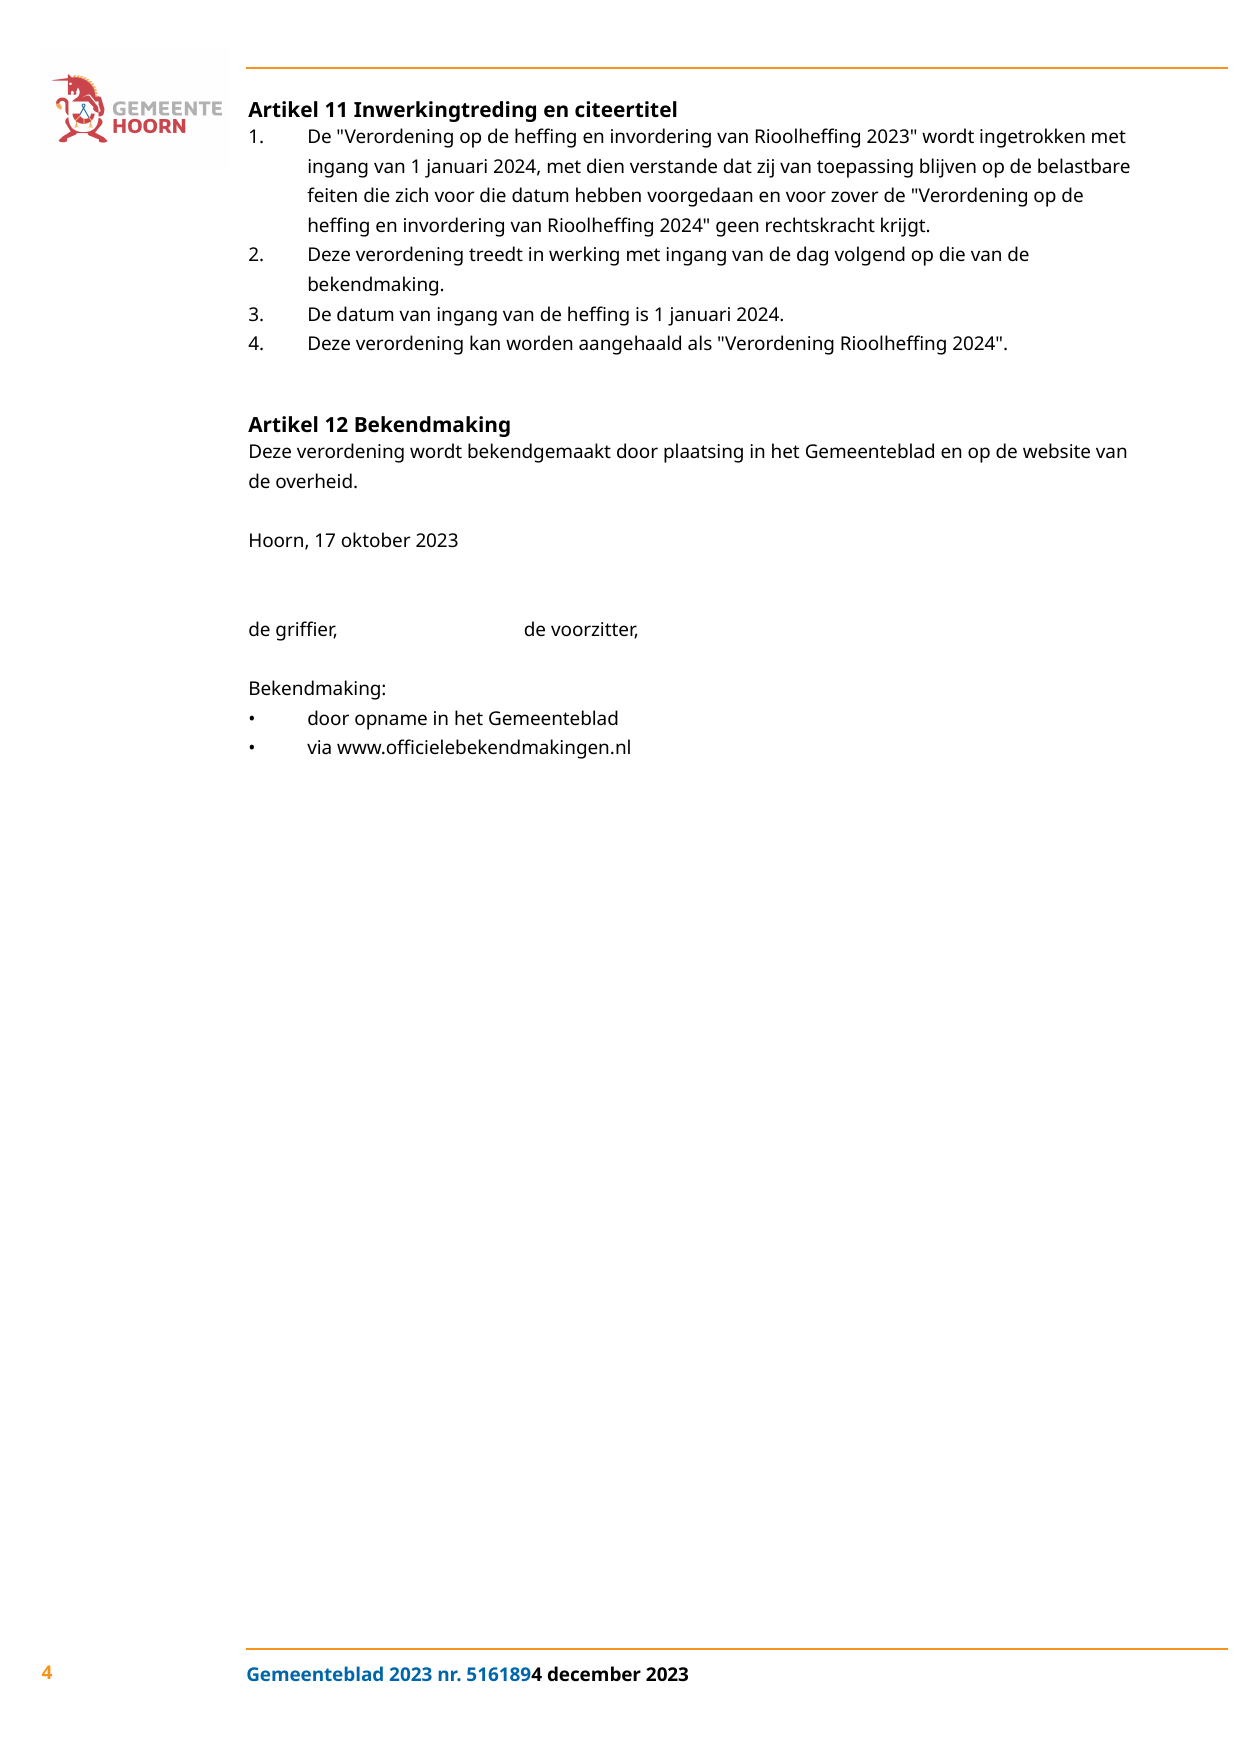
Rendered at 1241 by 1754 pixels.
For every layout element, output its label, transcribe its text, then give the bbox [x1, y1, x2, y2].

list Deze verordening kan worden aangehaald als "Verordening Rioolheffing 2024". [248, 330, 1152, 356]
text Hoorn, 17 oktober 2023 [248, 527, 1152, 553]
list Deze verordening treedt in werking met ingang van de dag volgend op die van de bekendmaking. [248, 242, 1152, 297]
text de griffier, de voorzitter, [248, 616, 1152, 642]
list De "Verordening op de heffing en invordering van Rioolheffing 2023" wordt ingetrokken met ingang van 1 januari 2024, met dien verstande dat zij van toepassing blijven op de belastbare feiten die zich voor die datum hebben voorgedaan en voor zover de "Verordening op de heffing en invordering van Rioolheffing 2024" geen rechtskracht krijgt. [248, 123, 1152, 238]
list via www.officielebekendmakingen.nl [248, 734, 1152, 760]
text Bekendmaking: [248, 675, 1152, 701]
picture [41, 47, 231, 172]
text Artikel 11 Inwerkingtreding en citeertitel [248, 95, 1152, 123]
text Deze verordening wordt bekendgemaakt door plaatsing in het Gemeenteblad en op de website van de overheid. [248, 439, 1152, 494]
list De datum van ingang van de heffing is 1 januari 2024. [248, 301, 1152, 326]
list door opname in het Gemeenteblad [248, 705, 1152, 731]
text Artikel 12 Bekendmaking [248, 410, 1152, 439]
